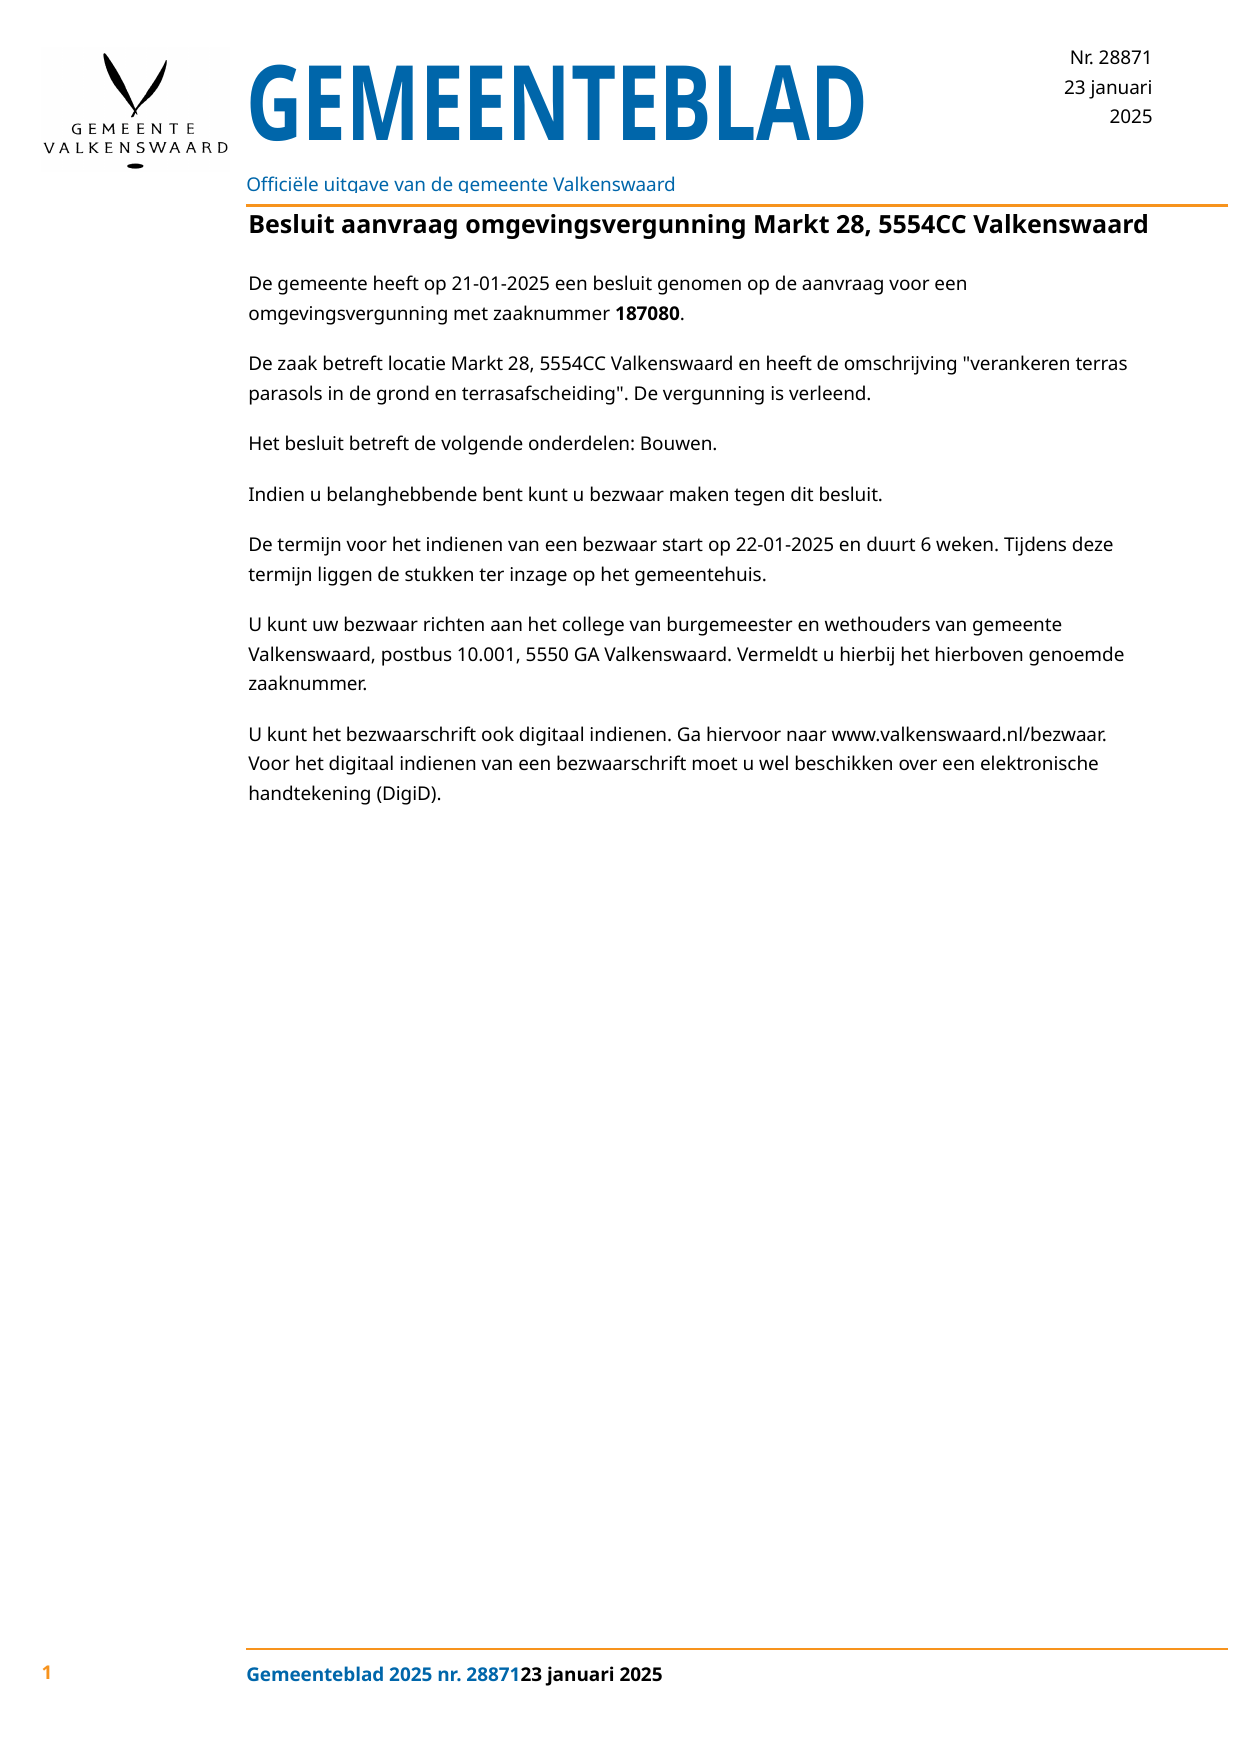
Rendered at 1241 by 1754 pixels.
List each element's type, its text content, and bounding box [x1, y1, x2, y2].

picture [41, 47, 231, 172]
text Besluit aanvraag omgevingsvergunning Markt 28, 5554CC Valkenswaard [248, 207, 1152, 241]
text Indien u belanghebbende bent kunt u bezwaar maken tegen dit besluit. [248, 481, 1152, 506]
text De termijn voor het indienen van een bezwaar start op 22-01-2025 en duurt 6 weken. Tijdens deze termijn liggen de stukken ter inzage op het gemeentehuis. [248, 531, 1152, 586]
text U kunt het bezwaarschrift ook digitaal indienen. Ga hiervoor naar www.valkenswaard.nl/bezwaar. Voor het digitaal indienen van een bezwaarschrift moet u wel beschikken over een elektronische handtekening (DigiD). [248, 721, 1152, 806]
text De gemeente heeft op 21-01-2025 een besluit genomen op de aanvraag voor een omgevingsvergunning met zaaknummer 187080. [248, 270, 1152, 326]
text De zaak betreft locatie Markt 28, 5554CC Valkenswaard en heeft de omschrijving "verankeren terras parasols in de grond en terrasafscheiding". De vergunning is verleend. [248, 350, 1152, 406]
text U kunt uw bezwaar richten aan het college van burgemeester en wethouders van gemeente Valkenswaard, postbus 10.001, 5550 GA Valkenswaard. Vermeldt u hierbij het hierboven genoemde zaaknummer. [248, 611, 1152, 696]
text Het besluit betreft de volgende onderdelen: Bouwen. [248, 430, 1152, 456]
